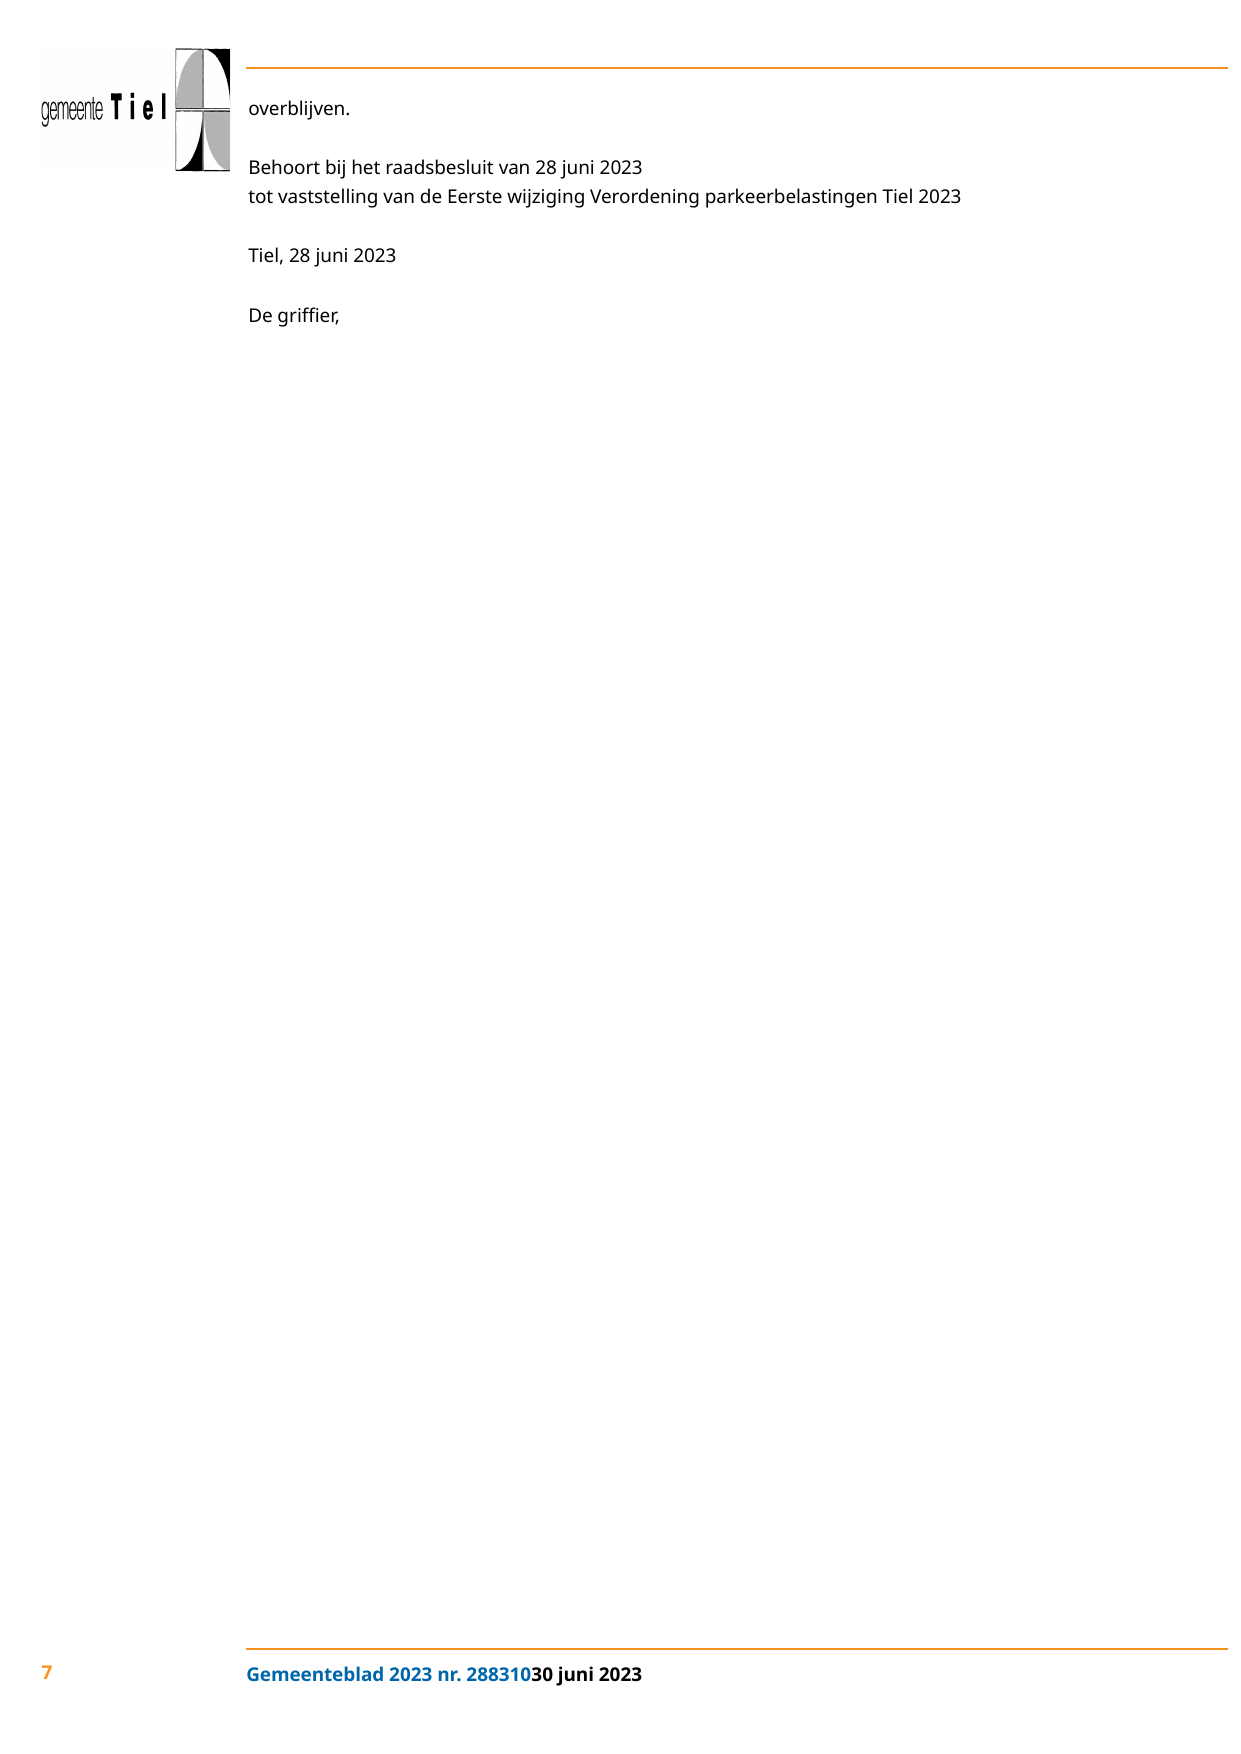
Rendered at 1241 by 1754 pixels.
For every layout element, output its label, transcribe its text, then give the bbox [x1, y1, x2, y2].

text De griffier, [248, 302, 1152, 328]
text Behoort bij het raadsbesluit van 28 juni 2023 [248, 154, 1152, 180]
text Tiel, 28 juni 2023 [248, 243, 1152, 268]
text tot vaststelling van de Eerste wijziging Verordening parkeerbelastingen Tiel 2023 [248, 183, 1152, 209]
picture [41, 47, 231, 172]
text overblijven. [248, 95, 1152, 121]
